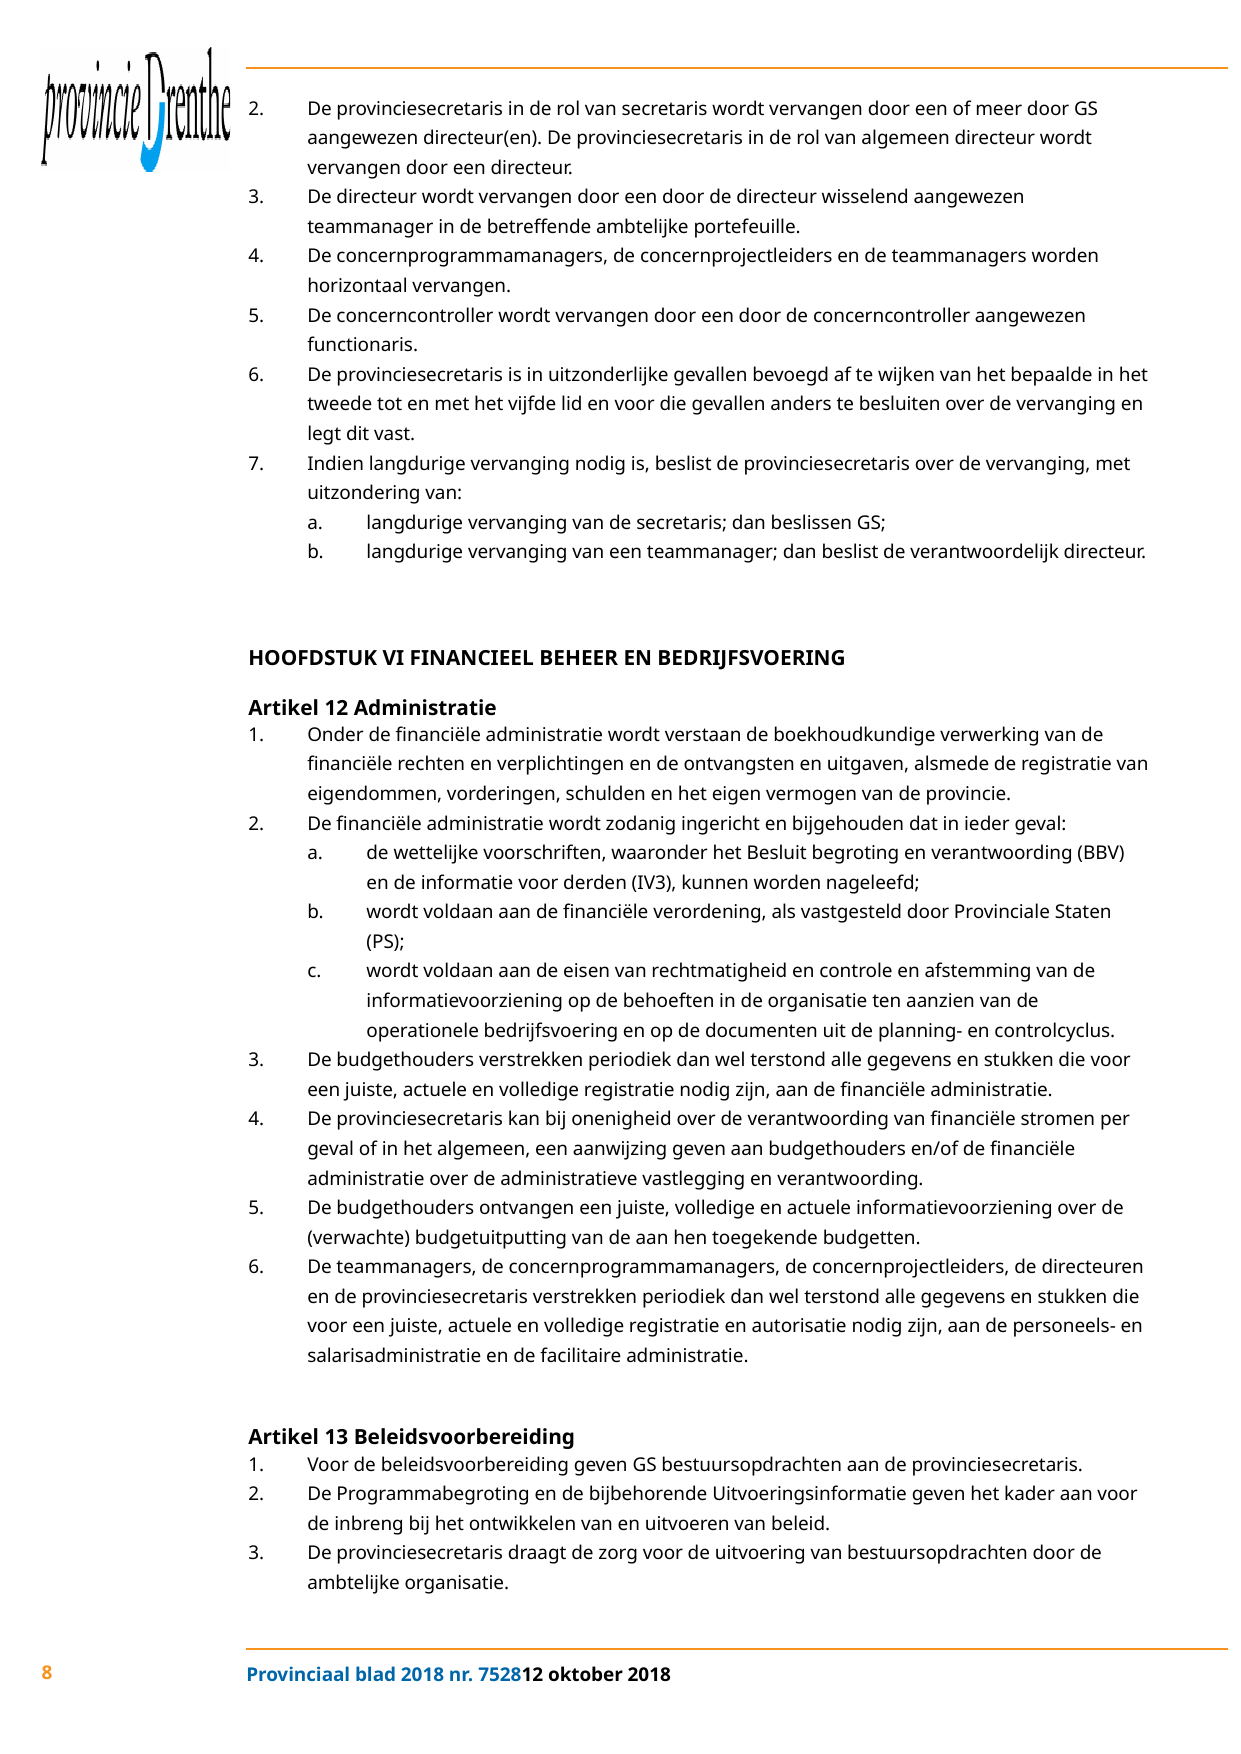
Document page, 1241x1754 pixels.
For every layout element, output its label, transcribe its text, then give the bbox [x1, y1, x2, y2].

list De financiële administratie wordt zodanig ingericht en bijgehouden dat in ieder geval: [248, 810, 1152, 836]
text Artikel 13 Beleidsvoorbereiding [248, 1422, 1152, 1451]
list Indien langdurige vervanging nodig is, beslist de provinciesecretaris over de vervanging, met uitzondering van: [248, 450, 1152, 505]
list De provinciesecretaris kan bij onenigheid over de verantwoording van financiële stromen per geval of in het algemeen, een aanwijzing geven aan budgethouders en/of de financiële administratie over de administratieve vastlegging en verantwoording. [248, 1106, 1152, 1191]
list De budgethouders verstrekken periodiek dan wel terstond alle gegevens en stukken die voor een juiste, actuele en volledige registratie nodig zijn, aan de financiële administratie. [248, 1046, 1152, 1102]
text Artikel 12 Administratie [248, 693, 1152, 721]
list De teammanagers, de concernprogrammamanagers, de concernprojectleiders, de directeuren en de provinciesecretaris verstrekken periodiek dan wel terstond alle gegevens en stukken die voor een juiste, actuele en volledige registratie en autorisatie nodig zijn, aan de personeels- en salarisadministratie en de facilitaire administratie. [248, 1253, 1152, 1368]
list De provinciesecretaris is in uitzonderlijke gevallen bevoegd af te wijken van het bepaalde in het tweede tot en met het vijfde lid en voor die gevallen anders te besluiten over de vervanging en legt dit vast. [248, 361, 1152, 446]
list wordt voldaan aan de eisen van rechtmatigheid en controle en afstemming van de informatievoorziening op de behoeften in de organisatie ten aanzien van de operationele bedrijfsvoering en op de documenten uit de planning- en controlcyclus. [307, 958, 1152, 1043]
list langdurige vervanging van de secretaris; dan beslissen GS; [307, 509, 1152, 535]
list De budgethouders ontvangen een juiste, volledige en actuele informatievoorziening over de (verwachte) budgetuitputting van de aan hen toegekende budgetten. [248, 1194, 1152, 1250]
list De provinciesecretaris in de rol van secretaris wordt vervangen door een of meer door GS aangewezen directeur(en). De provinciesecretaris in de rol van algemeen directeur wordt vervangen door een directeur. [248, 95, 1152, 180]
list De Programmabegroting en de bijbehorende Uitvoeringsinformatie geven het kader aan voor de inbreng bij het ontwikkelen van en uitvoeren van beleid. [248, 1480, 1152, 1536]
picture [41, 47, 231, 172]
list De concerncontroller wordt vervangen door een door de concerncontroller aangewezen functionaris. [248, 302, 1152, 357]
list De directeur wordt vervangen door een door de directeur wisselend aangewezen teammanager in de betreffende ambtelijke portefeuille. [248, 183, 1152, 239]
list langdurige vervanging van een teammanager; dan beslist de verantwoordelijk directeur. [307, 538, 1152, 564]
list De provinciesecretaris draagt de zorg voor de uitvoering van bestuursopdrachten door de ambtelijke organisatie. [248, 1539, 1152, 1595]
list Voor de beleidsvoorbereiding geven GS bestuursopdrachten aan de provinciesecretaris. [248, 1451, 1152, 1476]
list De concernprogrammamanagers, de concernprojectleiders en de teammanagers worden horizontaal vervangen. [248, 243, 1152, 298]
list wordt voldaan aan de financiële verordening, als vastgesteld door Provinciale Staten (PS); [307, 898, 1152, 954]
text HOOFDSTUK VI FINANCIEEL BEHEER EN BEDRIJFSVOERING [248, 643, 1152, 672]
list de wettelijke voorschriften, waaronder het Besluit begroting en verantwoording (BBV) en de informatie voor derden (IV3), kunnen worden nageleefd; [307, 839, 1152, 895]
list Onder de financiële administratie wordt verstaan de boekhoudkundige verwerking van de financiële rechten en verplichtingen en de ontvangsten en uitgaven, alsmede de registratie van eigendommen, vorderingen, schulden en het eigen vermogen van de provincie. [248, 721, 1152, 806]
